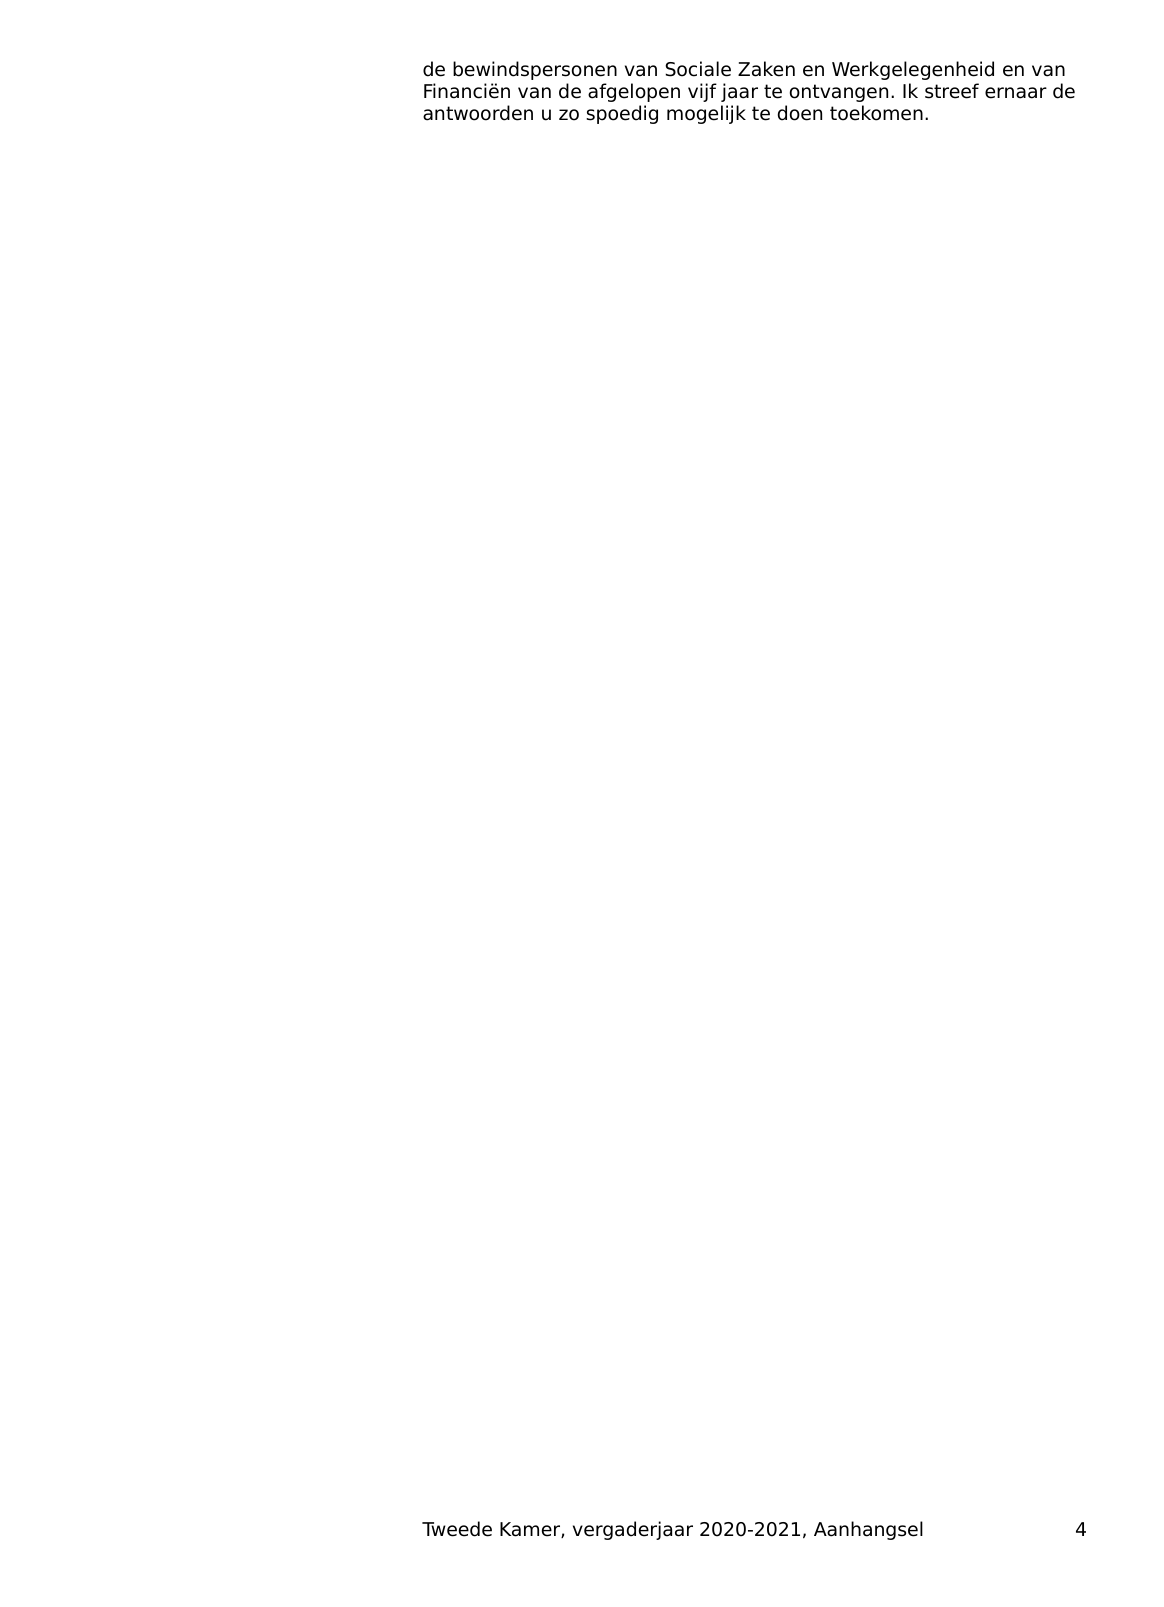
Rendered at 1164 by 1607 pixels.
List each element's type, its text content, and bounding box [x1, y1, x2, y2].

text de bewindspersonen van Sociale Zaken en Werkgelegenheid en van Financiën van de afgelopen vijf jaar te ontvangen. Ik streef ernaar de antwoorden u zo spoedig mogelijk te doen toekomen. [422, 59, 1087, 125]
